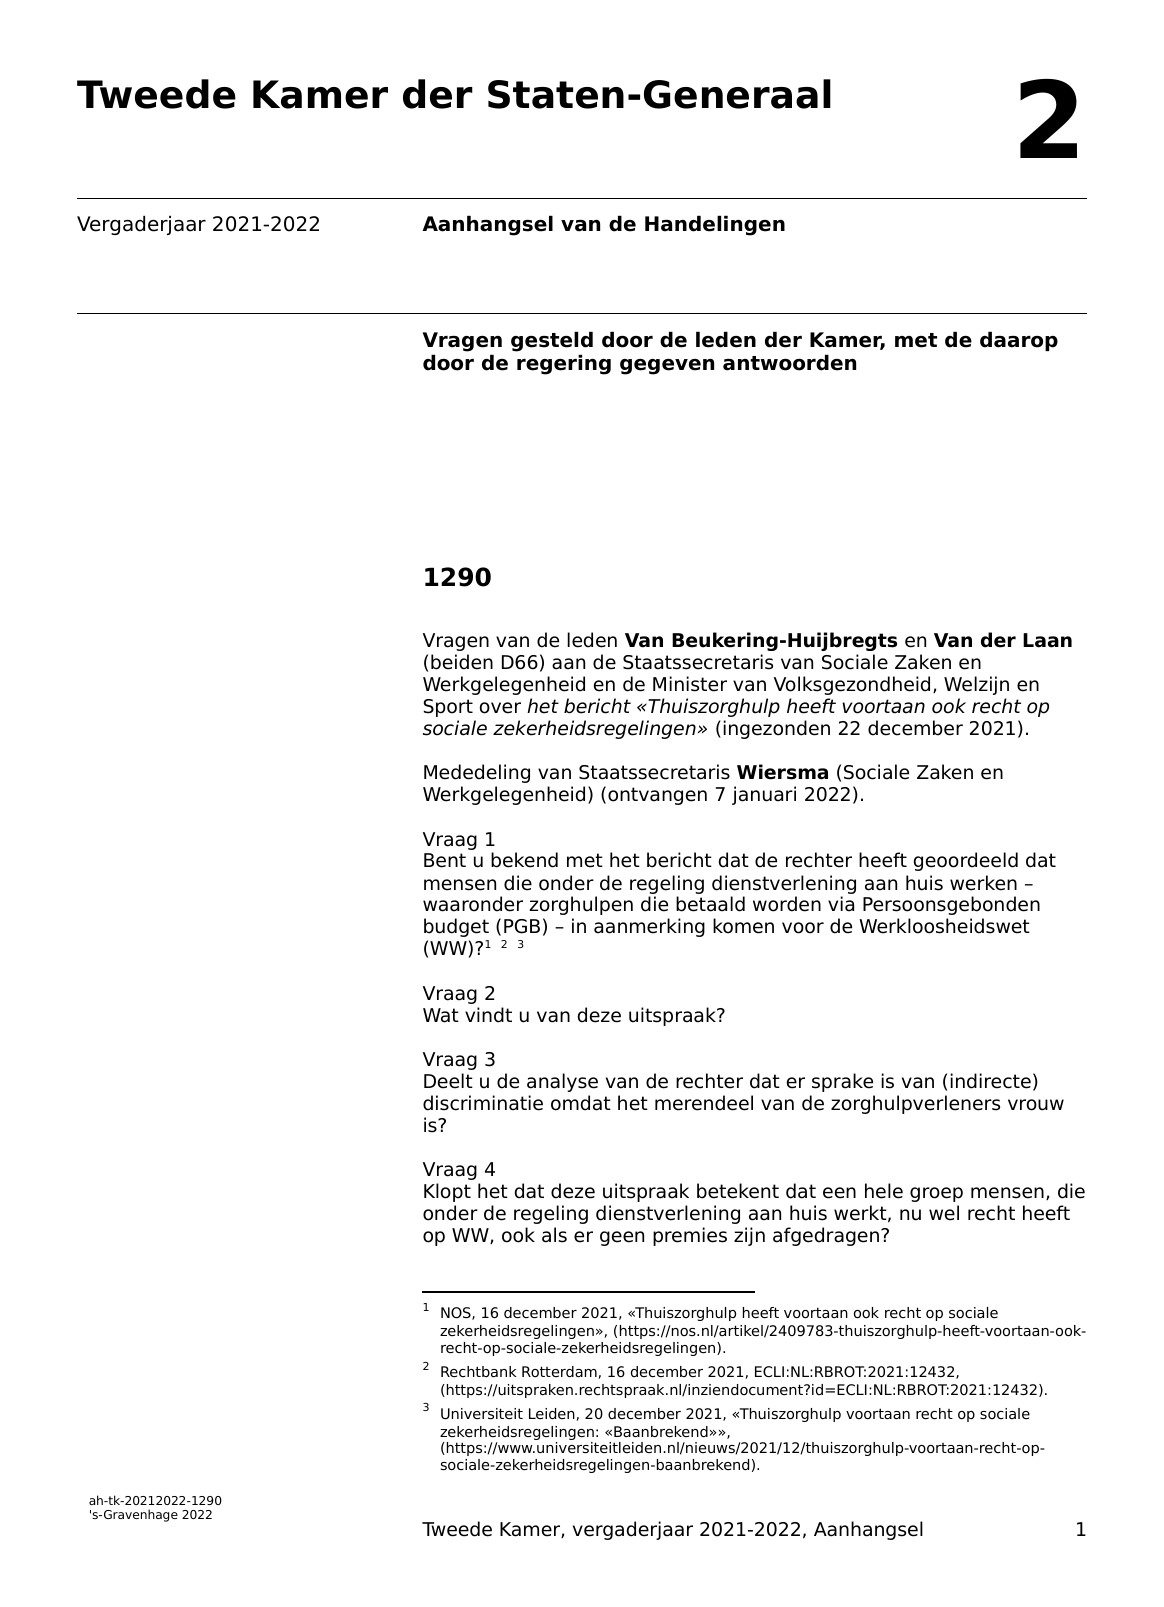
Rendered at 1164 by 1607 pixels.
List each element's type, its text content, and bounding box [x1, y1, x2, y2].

text Vraag 1 [422, 828, 1087, 850]
text Bent u bekend met het bericht dat de rechter heeft geoordeeld dat mensen die onder de regeling dienstverlening aan huis werken – waaronder zorghulpen die betaald worden via Persoonsgebonden budget (PGB) – in aanmerking komen voor de Werkloosheidswet (WW)? [422, 850, 1087, 960]
text Deelt u de analyse van de rechter dat er sprake is van (indirecte) discriminatie omdat het merendeel van de zorghulpverleners vrouw is? [422, 1071, 1087, 1137]
text 's-Gravenhage 2022 [88, 1508, 323, 1522]
table_header Tweede Kamer der Staten-Generaal [77, 59, 886, 198]
text Universiteit Leiden, 20 december 2021, «Thuiszorghulp voortaan recht op sociale zekerheidsregelingen: «Baanbrekend»», (https://www.universiteitleiden.nl/nieuws/2021/12/thuiszorghulp-voortaan-recht-op-sociale-zekerheidsregelingen-baanbrekend). [422, 1402, 1087, 1474]
table_cell Vragen gesteld door de leden der Kamer, met de daarop door de regering gegeven antwoorden [422, 314, 1087, 375]
table_cell Aanhangsel van de Handelingen [422, 199, 1087, 313]
text Rechtbank Rotterdam, 16 december 2021, ECLI:NL:RBROT:2021:12432, (https://uitspraken.rechtspraak.nl/inziendocument?id=ECLI:NL:RBROT:2021:12432). [422, 1360, 1087, 1399]
text Vraag 4 [422, 1159, 1087, 1181]
text 1290 [422, 563, 1087, 592]
text Vraag 2 [422, 982, 1087, 1004]
text Vragen van de leden Van Beukering-Huijbregts en Van der Laan (beiden D66) aan de Staatssecretaris van Sociale Zaken en Werkgelegenheid en de Minister van Volksgezondheid, Welzijn en Sport over het bericht «Thuiszorghulp heeft voortaan ook recht op sociale zekerheidsregelingen» (ingezonden 22 december 2021). [422, 630, 1087, 740]
table_cell [77, 314, 422, 375]
table_header 2 [886, 59, 1087, 198]
text Wat vindt u van deze uitspraak? [422, 1004, 1087, 1026]
text Mededeling van Staatssecretaris Wiersma (Sociale Zaken en Werkgelegenheid) (ontvangen 7 januari 2022). [422, 762, 1087, 806]
text NOS, 16 december 2021, «Thuiszorghulp heeft voortaan ook recht op sociale zekerheidsregelingen», (https://nos.nl/artikel/2409783-thuiszorghulp-heeft-voortaan-ook-recht-op-sociale-zekerheidsregelingen). [422, 1301, 1087, 1357]
table_cell Vergaderjaar 2021-2022 [77, 199, 422, 313]
text Vraag 3 [422, 1049, 1087, 1071]
text Klopt het dat deze uitspraak betekent dat een hele groep mensen, die onder de regeling dienstverlening aan huis werkt, nu wel recht heeft op WW, ook als er geen premies zijn afgedragen? [422, 1181, 1087, 1247]
text ah-tk-20212022-1290 [88, 1494, 323, 1508]
